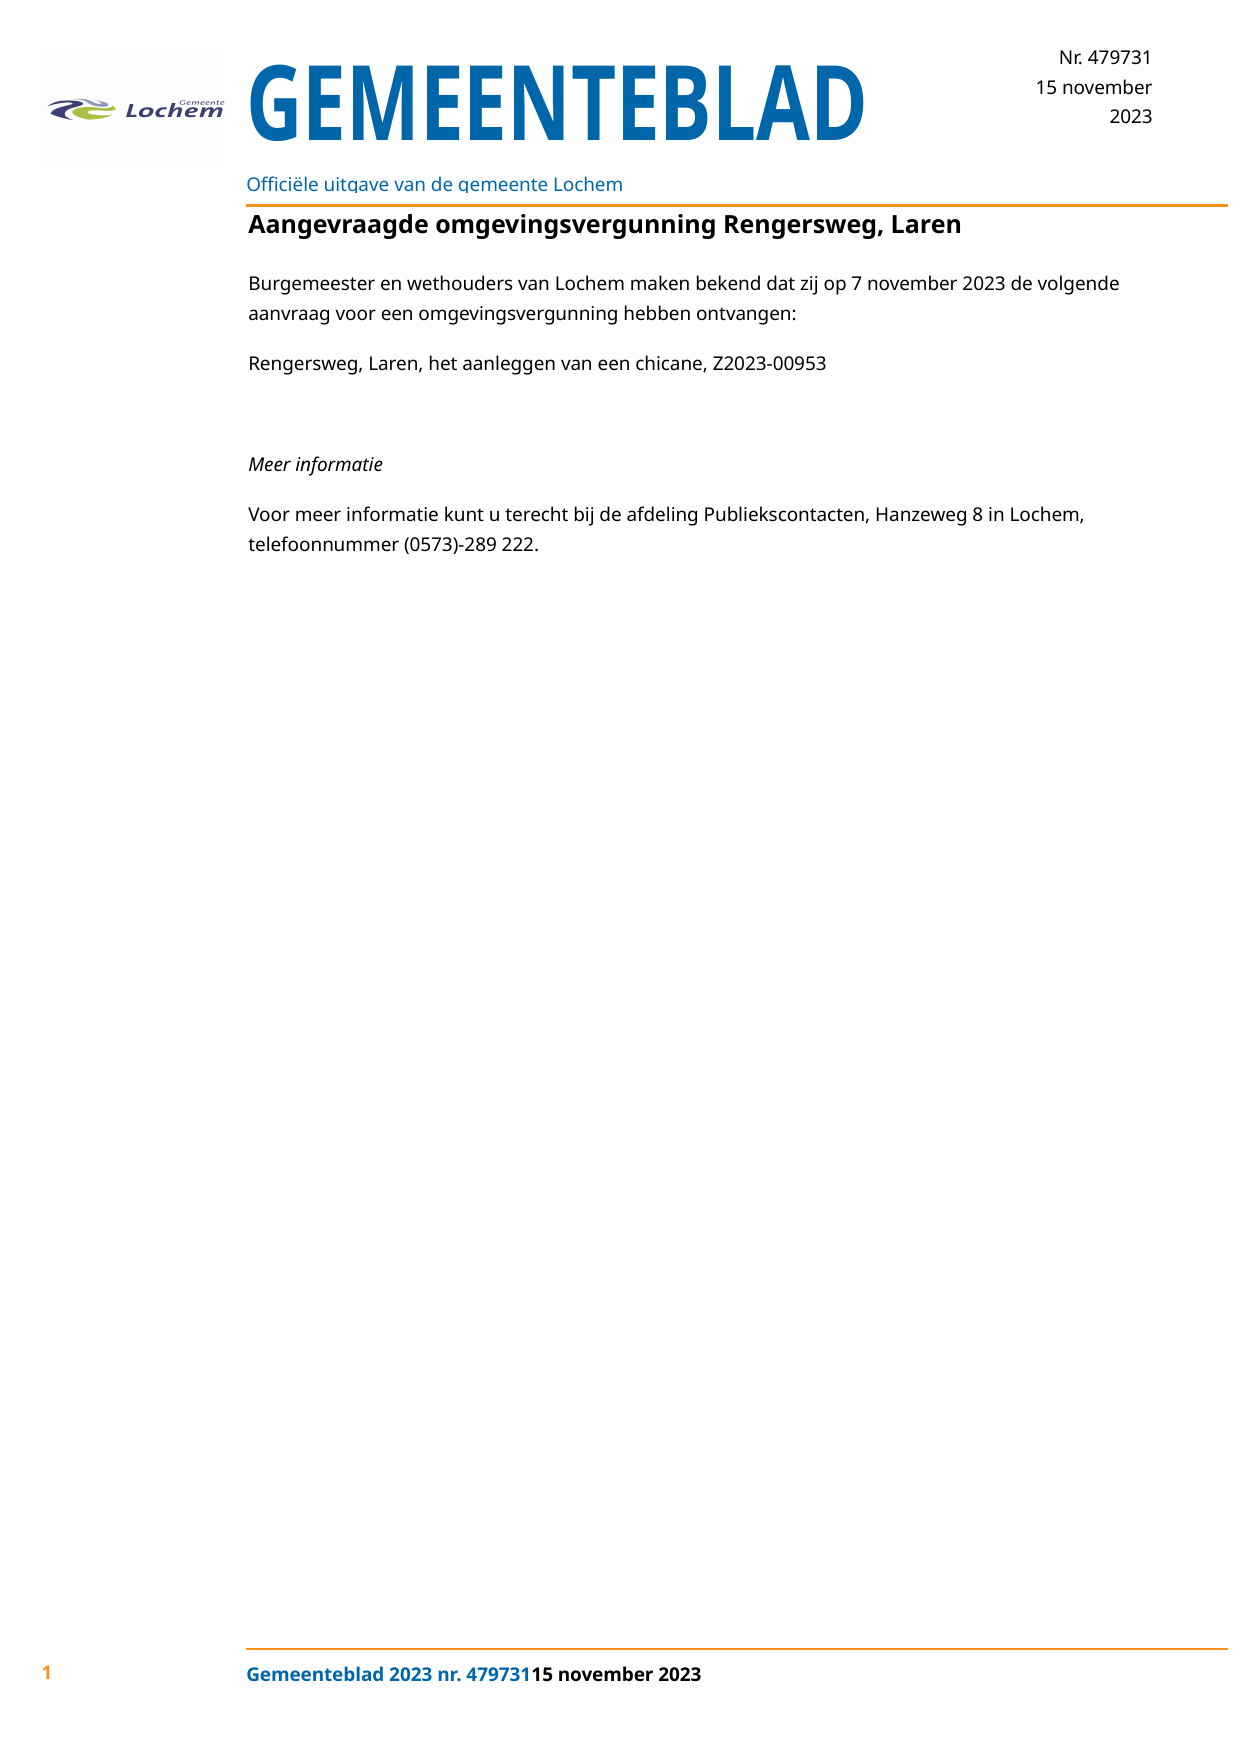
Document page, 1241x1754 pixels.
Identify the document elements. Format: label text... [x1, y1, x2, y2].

text Burgemeester en wethouders van Lochem maken bekend dat zij op 7 november 2023 de volgende aanvraag voor een omgevingsvergunning hebben ontvangen: [248, 270, 1152, 326]
text Voor meer informatie kunt u terecht bij de afdeling Publiekscontacten, Hanzeweg 8 in Lochem, telefoonnummer (0573)-289 222. [248, 502, 1152, 557]
text Rengersweg, Laren, het aanleggen van een chicane, Z2023-00953 [248, 350, 1152, 376]
text Meer informatie [248, 451, 1152, 477]
text Aangevraagde omgevingsvergunning Rengersweg, Laren [248, 207, 1152, 241]
picture [41, 47, 231, 172]
